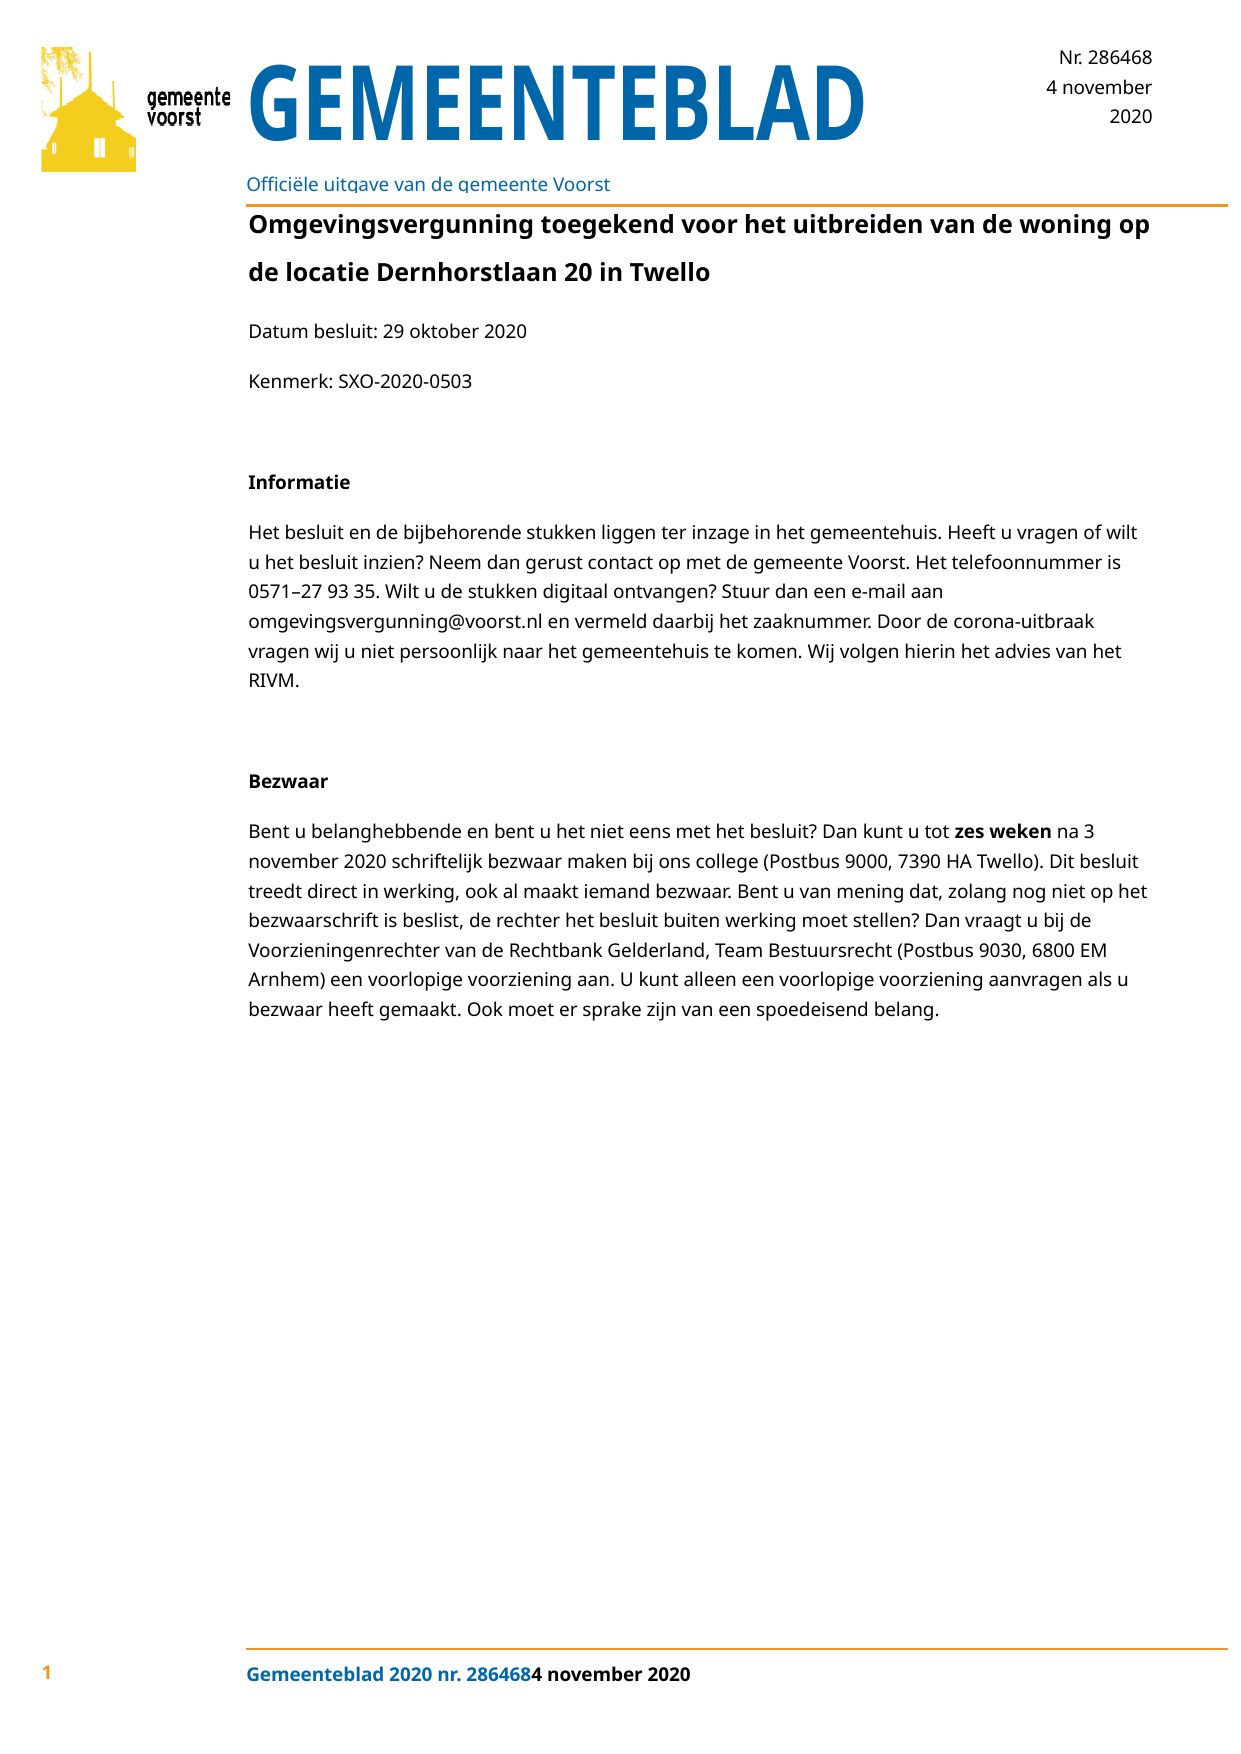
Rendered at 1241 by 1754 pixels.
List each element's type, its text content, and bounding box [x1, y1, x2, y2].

text Datum besluit: 29 oktober 2020 [248, 318, 1152, 344]
text Omgevingsvergunning toegekend voor het uitbreiden van de woning op de locatie Dernhorstlaan 20 in Twello [248, 207, 1152, 288]
picture [41, 47, 231, 172]
text Bent u belanghebbende en bent u het niet eens met het besluit? Dan kunt u tot zes weken na 3 november 2020 schriftelijk bezwaar maken bij ons college (Postbus 9000, 7390 HA Twello). Dit besluit treedt direct in werking, ook al maakt iemand bezwaar. Bent u van mening dat, zolang nog niet op het bezwaarschrift is beslist, de rechter het besluit buiten werking moet stellen? Dan vraagt u bij de Voorzieningenrechter van de Rechtbank Gelderland, Team Bestuursrecht (Postbus 9030, 6800 EM Arnhem) een voorlopige voorziening aan. U kunt alleen een voorlopige voorziening aanvragen als u bezwaar heeft gemaakt. Ook moet er sprake zijn van een spoedeisend belang. [248, 819, 1152, 1022]
text Bezwaar [248, 768, 1152, 794]
text Het besluit en de bijbehorende stukken liggen ter inzage in het gemeentehuis. Heeft u vragen of wilt u het besluit inzien? Neem dan gerust contact op met de gemeente Voorst. Het telefoonnummer is 0571–27 93 35. Wilt u de stukken digitaal ontvangen? Stuur dan een e-mail aan omgevingsvergunning@voorst.nl en vermeld daarbij het zaaknummer. Door de corona-uitbraak vragen wij u niet persoonlijk naar het gemeentehuis te komen. Wij volgen hierin het advies van het RIVM. [248, 519, 1152, 693]
text Kenmerk: SXO-2020-0503 [248, 368, 1152, 394]
text Informatie [248, 469, 1152, 495]
